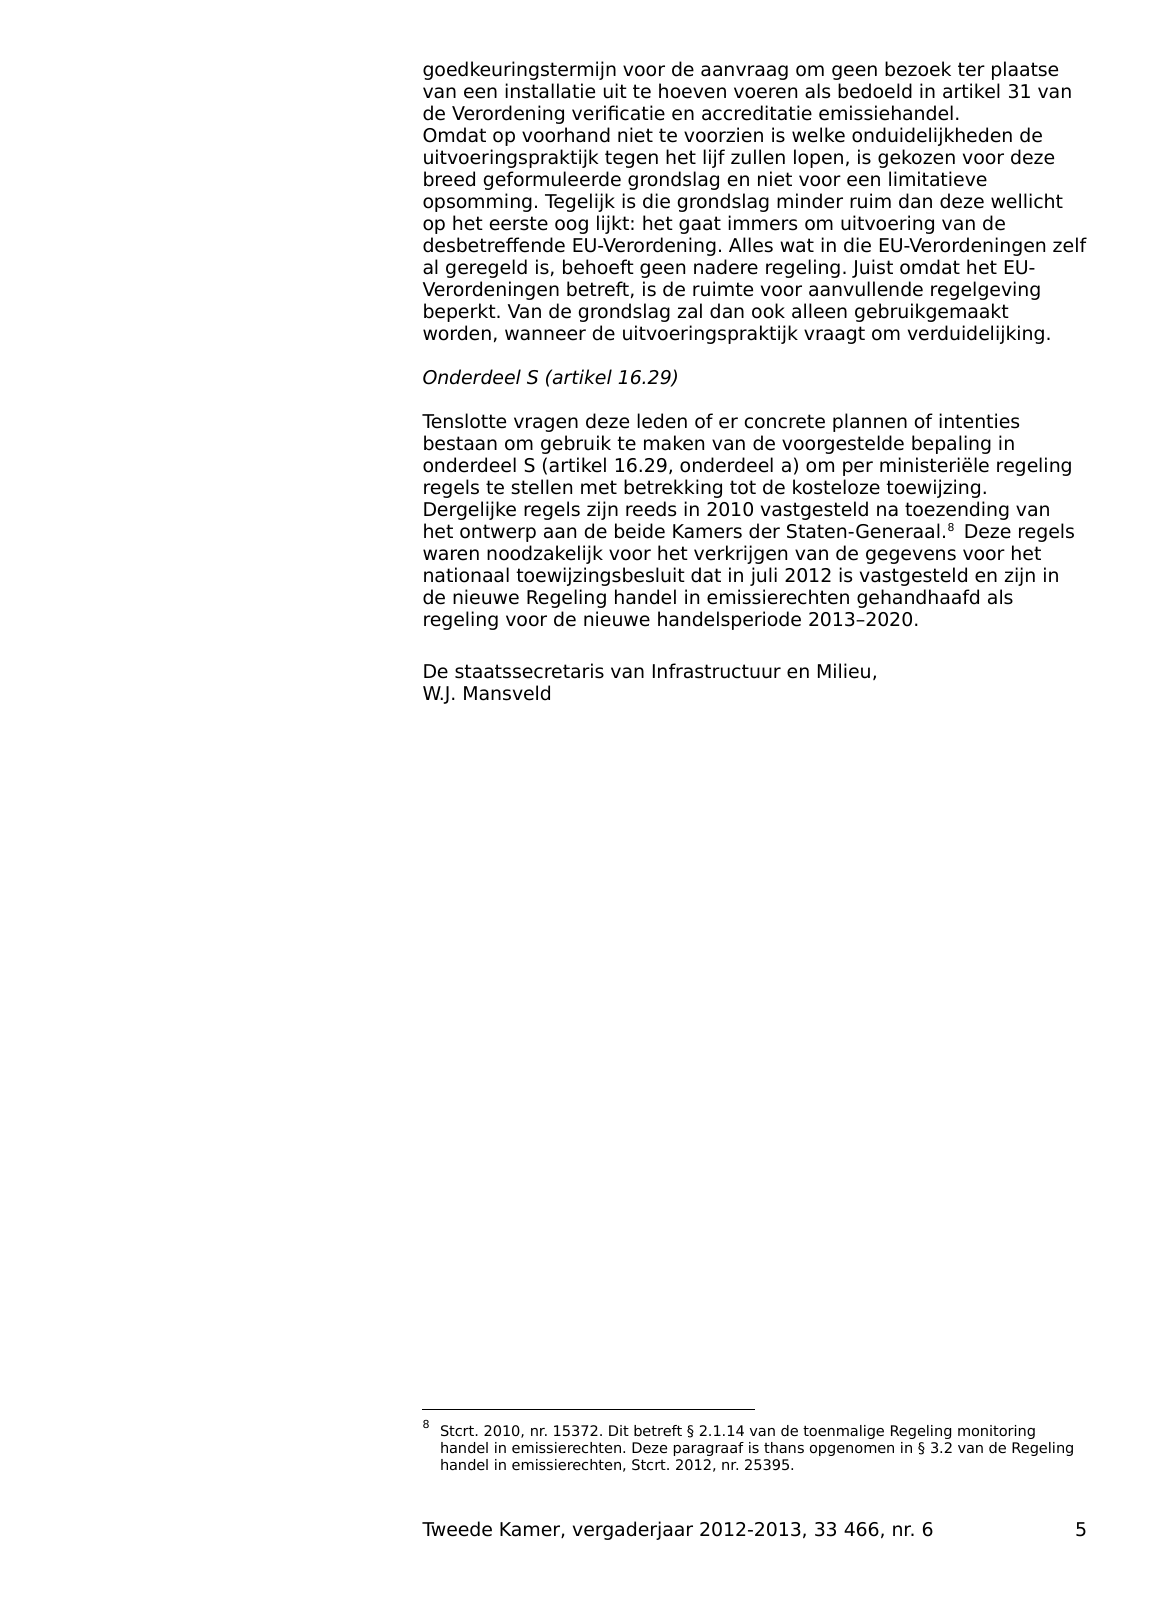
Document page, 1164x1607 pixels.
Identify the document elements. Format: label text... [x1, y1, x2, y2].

subtitle Onderdeel S (artikel 16.29) [422, 367, 1087, 389]
text Omdat op voorhand niet te voorzien is welke onduidelijkheden de uitvoeringspraktijk tegen het lijf zullen lopen, is gekozen voor deze breed geformuleerde grondslag en niet voor een limitatieve opsomming. Tegelijk is die grondslag minder ruim dan deze wellicht op het eerste oog lijkt: het gaat immers om uitvoering van de desbetreffende EU-Verordening. Alles wat in die EU-Verordeningen zelf al geregeld is, behoeft geen nadere regeling. Juist omdat het EU-Verordeningen betreft, is de ruimte voor aanvullende regelgeving beperkt. Van de grondslag zal dan ook alleen gebruikgemaakt worden, wanneer de uitvoeringspraktijk vraagt om verduidelijking. [422, 125, 1087, 345]
text Dergelijke regels zijn reeds in 2010 vastgesteld na toezending van het ontwerp aan de beide Kamers der Staten-Generaal. Deze regels waren noodzakelijk voor het verkrijgen van de gegevens voor het nationaal toewijzingsbesluit dat in juli 2012 is vastgesteld en zijn in de nieuwe Regeling handel in emissierechten gehandhaafd als regeling voor de nieuwe handelsperiode 2013–2020. [422, 499, 1087, 631]
text Tenslotte vragen deze leden of er concrete plannen of intenties bestaan om gebruik te maken van de voorgestelde bepaling in onderdeel S (artikel 16.29, onderdeel a) om per ministeriële regeling regels te stellen met betrekking tot de kosteloze toewijzing. [422, 411, 1087, 499]
text De staatssecretaris van Infrastructuur en Milieu, W.J. Mansveld [422, 661, 1087, 705]
text Stcrt. 2010, nr. 15372. Dit betreft § 2.1.14 van de toenmalige Regeling monitoring handel in emissierechten. Deze paragraaf is thans opgenomen in § 3.2 van de Regeling handel in emissierechten, Stcrt. 2012, nr. 25395. [422, 1418, 1087, 1474]
text goedkeuringstermijn voor de aanvraag om geen bezoek ter plaatse van een installatie uit te hoeven voeren als bedoeld in artikel 31 van de Verordening verificatie en accreditatie emissiehandel. [422, 59, 1087, 125]
